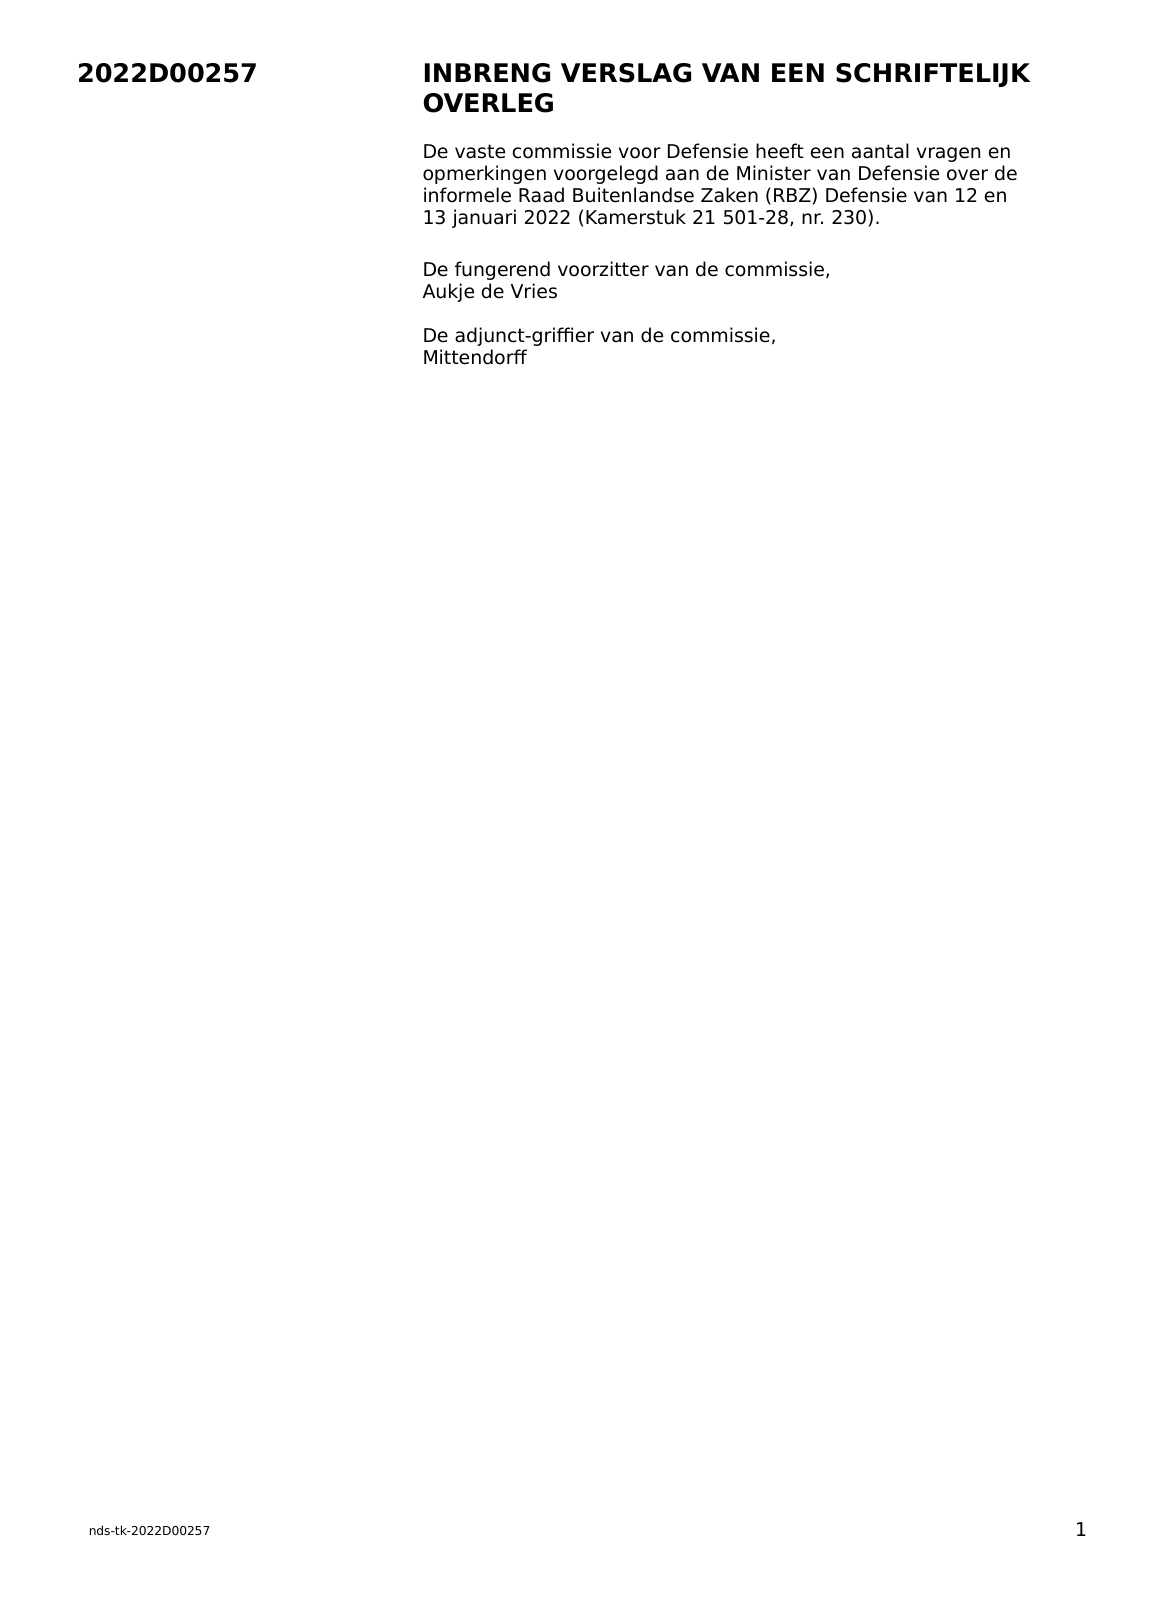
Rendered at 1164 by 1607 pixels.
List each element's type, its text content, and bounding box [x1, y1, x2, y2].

text De vaste commissie voor Defensie heeft een aantal vragen en opmerkingen voorgelegd aan de Minister van Defensie over de informele Raad Buitenlandse Zaken (RBZ) Defensie van 12 en 13 januari 2022 (Kamerstuk 21 501-28, nr. 230). [422, 141, 1087, 228]
text De fungerend voorzitter van de commissie, Aukje de Vries [422, 258, 1087, 302]
text nds-tk-2022D00257 [88, 1524, 323, 1538]
text De adjunct-griffier van de commissie, Mittendorff [422, 325, 1087, 369]
text 2022D00257 INBRENG VERSLAG VAN EEN SCHRIFTELIJK OVERLEG [77, 59, 1087, 118]
